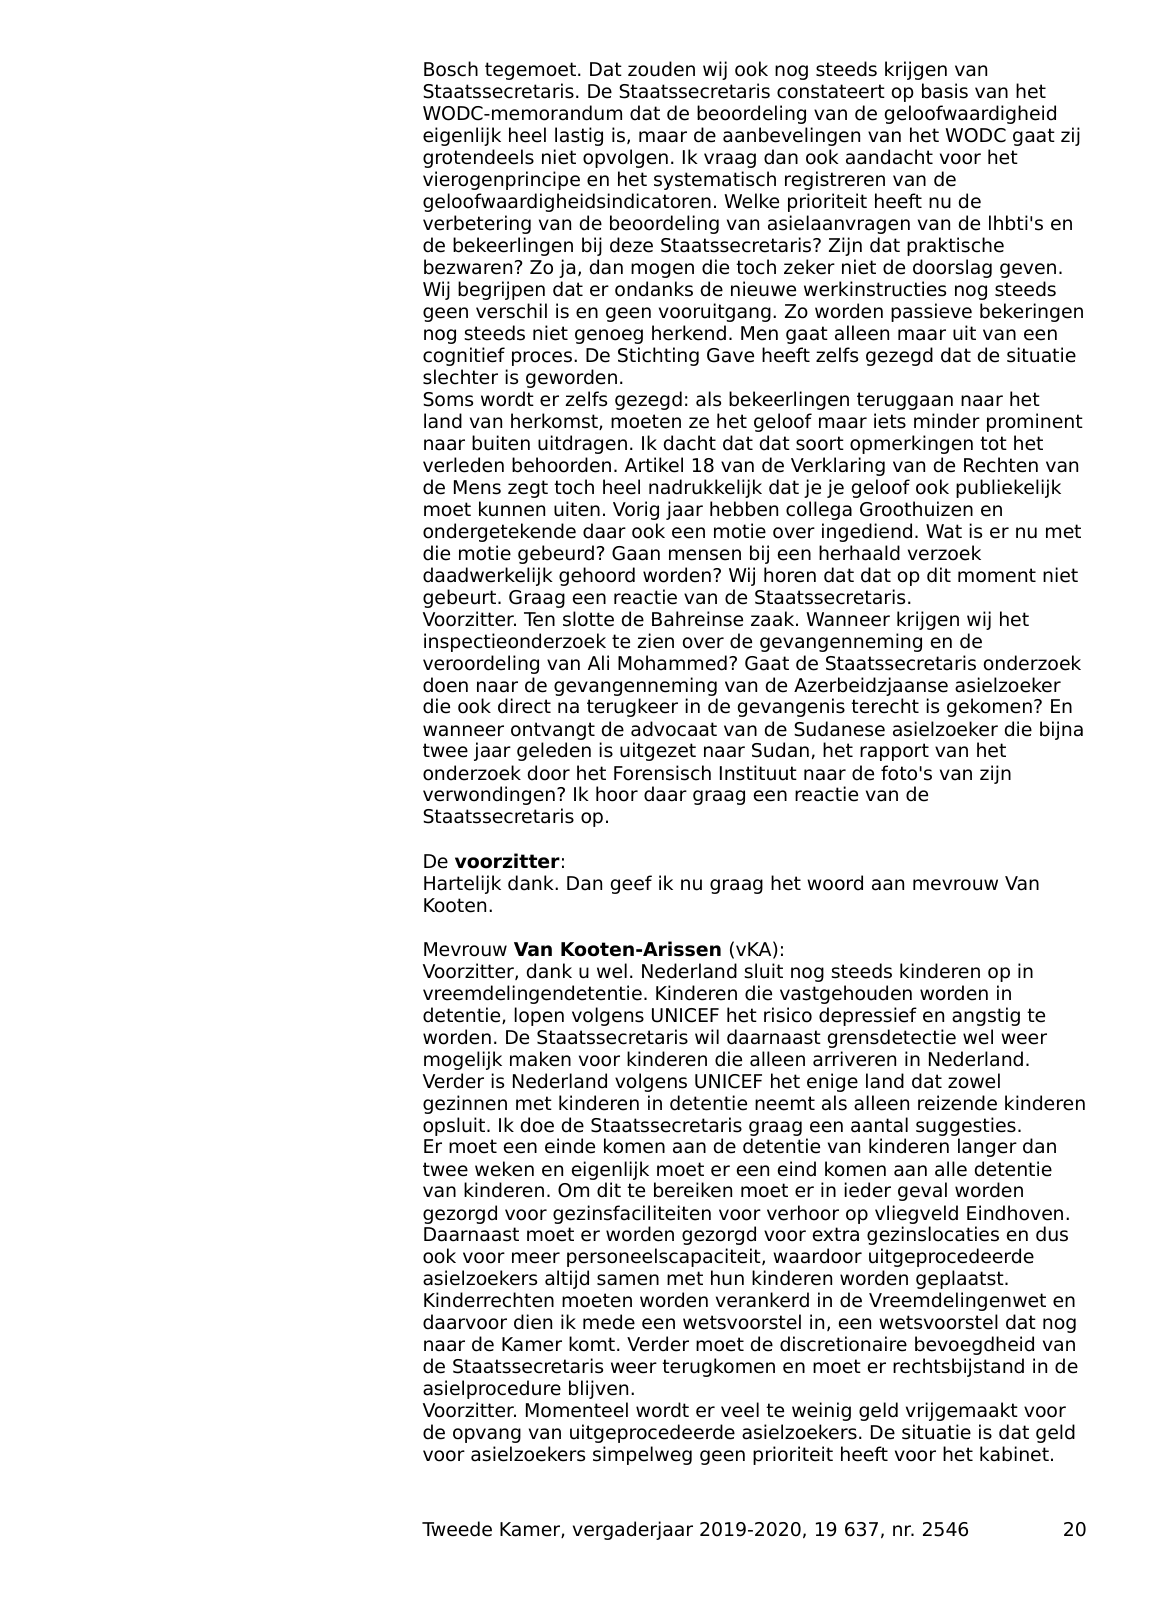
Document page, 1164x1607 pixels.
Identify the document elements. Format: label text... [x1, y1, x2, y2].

text Soms wordt er zelfs gezegd: als bekeerlingen teruggaan naar het land van herkomst, moeten ze het geloof maar iets minder prominent naar buiten uitdragen. Ik dacht dat dat soort opmerkingen tot het verleden behoorden. Artikel 18 van de Verklaring van de Rechten van de Mens zegt toch heel nadrukkelijk dat je je geloof ook publiekelijk moet kunnen uiten. Vorig jaar hebben collega Groothuizen en ondergetekende daar ook een motie over ingediend. Wat is er nu met die motie gebeurd? Gaan mensen bij een herhaald verzoek daadwerkelijk gehoord worden? Wij horen dat dat op dit moment niet gebeurt. Graag een reactie van de Staatssecretaris. [422, 389, 1087, 608]
text Voorzitter. Ten slotte de Bahreinse zaak. Wanneer krijgen wij het inspectieonderzoek te zien over de gevangenneming en de veroordeling van Ali Mohammed? Gaat de Staatssecretaris onderzoek doen naar de gevangenneming van de Azerbeidzjaanse asielzoeker die ook direct na terugkeer in de gevangenis terecht is gekomen? En wanneer ontvangt de advocaat van de Sudanese asielzoeker die bijna twee jaar geleden is uitgezet naar Sudan, het rapport van het onderzoek door het Forensisch Instituut naar de foto's van zijn verwondingen? Ik hoor daar graag een reactie van de Staatssecretaris op. [422, 608, 1087, 828]
text Voorzitter, dank u wel. Nederland sluit nog steeds kinderen op in vreemdelingendetentie. Kinderen die vastgehouden worden in detentie, lopen volgens UNICEF het risico depressief en angstig te worden. De Staatssecretaris wil daarnaast grensdetectie wel weer mogelijk maken voor kinderen die alleen arriveren in Nederland. Verder is Nederland volgens UNICEF het enige land dat zowel gezinnen met kinderen in detentie neemt als alleen reizende kinderen opsluit. Ik doe de Staatssecretaris graag een aantal suggesties. [422, 961, 1087, 1136]
text Bosch tegemoet. Dat zouden wij ook nog steeds krijgen van Staatssecretaris. De Staatssecretaris constateert op basis van het WODC-memorandum dat de beoordeling van de geloofwaardigheid eigenlijk heel lastig is, maar de aanbevelingen van het WODC gaat zij grotendeels niet opvolgen. Ik vraag dan ook aandacht voor het vierogenprincipe en het systematisch registreren van de geloofwaardigheidsindicatoren. Welke prioriteit heeft nu de verbetering van de beoordeling van asielaanvragen van de lhbti's en de bekeerlingen bij deze Staatssecretaris? Zijn dat praktische bezwaren? Zo ja, dan mogen die toch zeker niet de doorslag geven. Wij begrijpen dat er ondanks de nieuwe werkinstructies nog steeds geen verschil is en geen vooruitgang. Zo worden passieve bekeringen nog steeds niet genoeg herkend. Men gaat alleen maar uit van een cognitief proces. De Stichting Gave heeft zelfs gezegd dat de situatie slechter is geworden. [422, 59, 1087, 389]
text De voorzitter: [422, 851, 1087, 872]
text Hartelijk dank. Dan geef ik nu graag het woord aan mevrouw Van Kooten. [422, 872, 1087, 916]
text Voorzitter. Momenteel wordt er veel te weinig geld vrijgemaakt voor de opvang van uitgeprocedeerde asielzoekers. De situatie is dat geld voor asielzoekers simpelweg geen prioriteit heeft voor het kabinet. [422, 1400, 1087, 1466]
text Mevrouw Van Kooten-Arissen (vKA): [422, 939, 1087, 961]
text Er moet een einde komen aan de detentie van kinderen langer dan twee weken en eigenlijk moet er een eind komen aan alle detentie van kinderen. Om dit te bereiken moet er in ieder geval worden gezorgd voor gezinsfaciliteiten voor verhoor op vliegveld Eindhoven. Daarnaast moet er worden gezorgd voor extra gezinslocaties en dus ook voor meer personeelscapaciteit, waardoor uitgeprocedeerde asielzoekers altijd samen met hun kinderen worden geplaatst. Kinderrechten moeten worden verankerd in de Vreemdelingenwet en daarvoor dien ik mede een wetsvoorstel in, een wetsvoorstel dat nog naar de Kamer komt. Verder moet de discretionaire bevoegdheid van de Staatssecretaris weer terugkomen en moet er rechtsbijstand in de asielprocedure blijven. [422, 1136, 1087, 1400]
